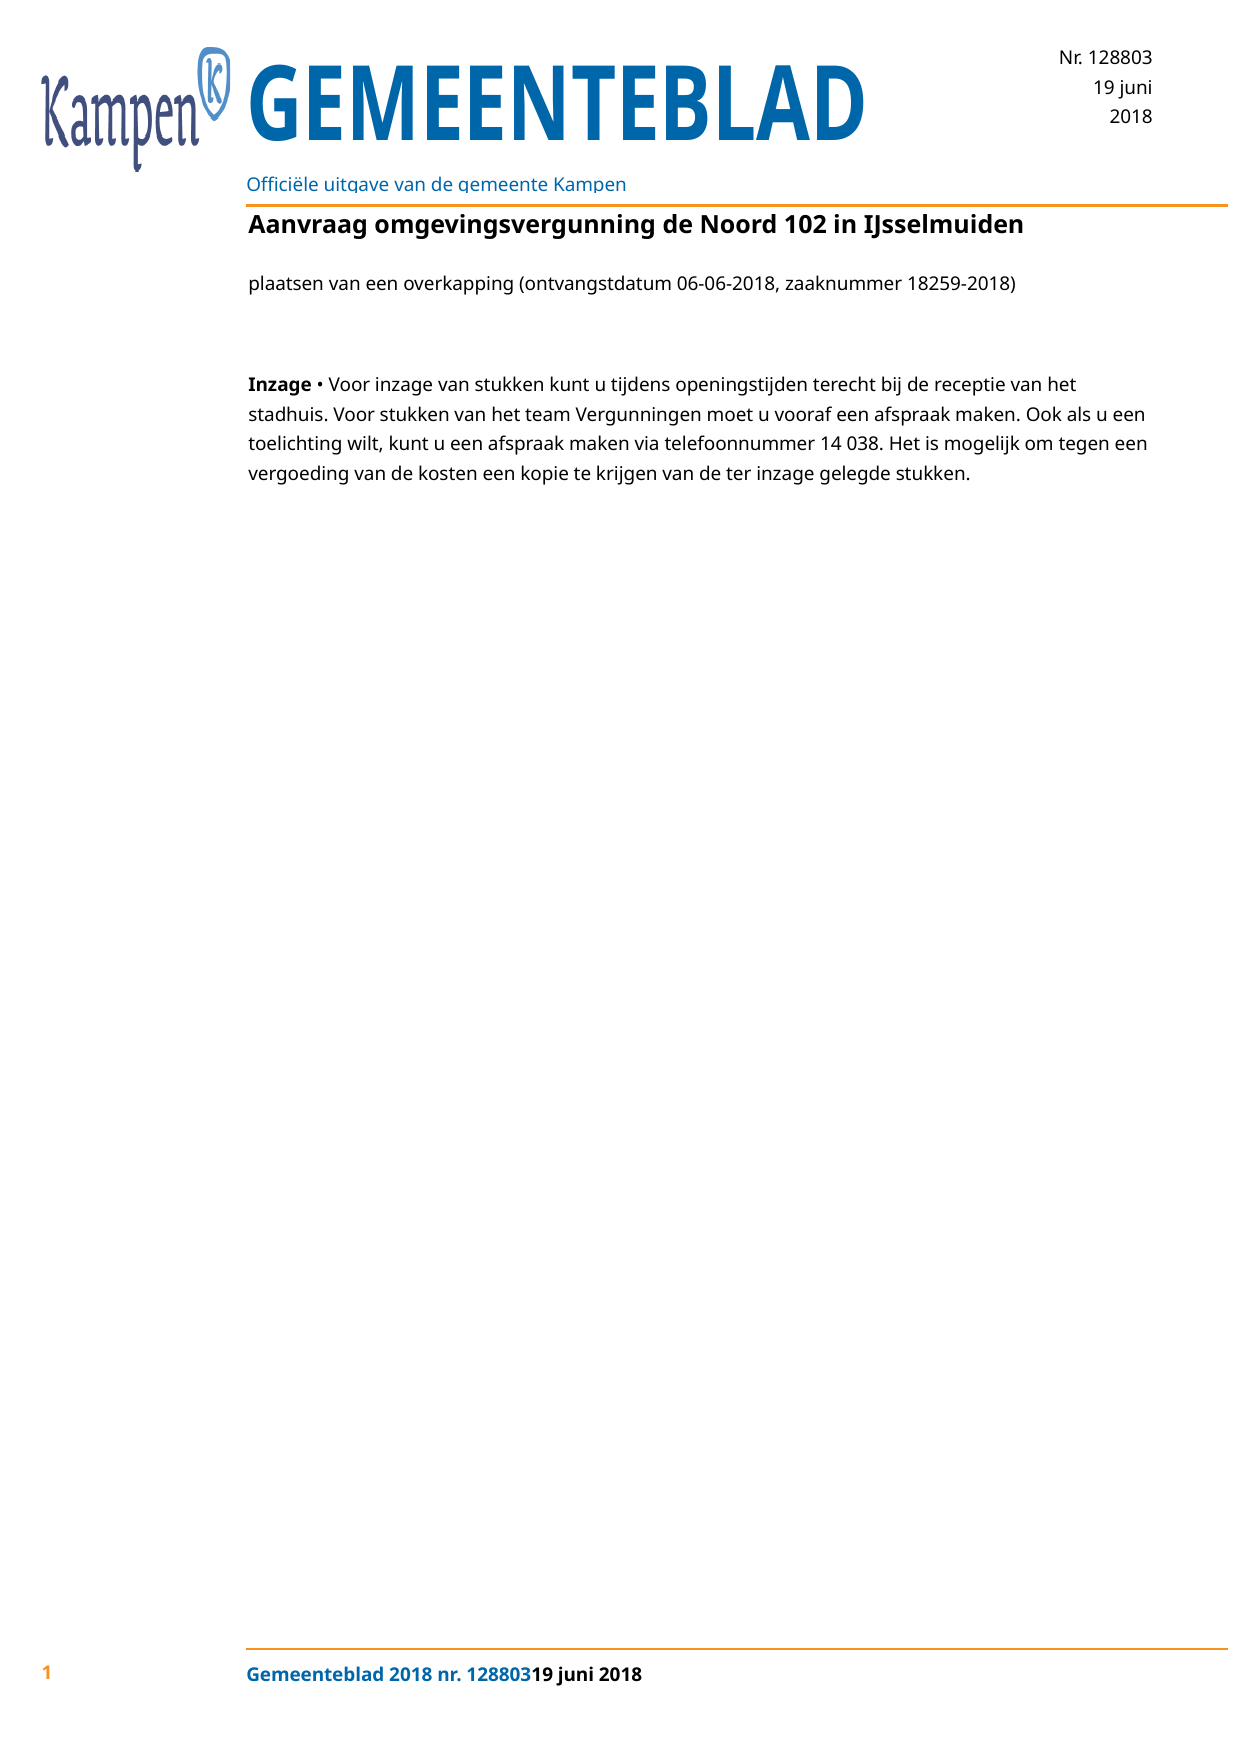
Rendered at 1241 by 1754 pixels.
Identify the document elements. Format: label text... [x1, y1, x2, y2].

text Inzage • Voor inzage van stukken kunt u tijdens openingstijden terecht bij de receptie van het stadhuis. Voor stukken van het team Vergunningen moet u vooraf een afspraak maken. Ook als u een toelichting wilt, kunt u een afspraak maken via telefoonnummer 14 038. Het is mogelijk om tegen een vergoeding van de kosten een kopie te krijgen van de ter inzage gelegde stukken. [248, 371, 1152, 486]
picture [41, 47, 231, 172]
text Aanvraag omgevingsvergunning de Noord 102 in IJsselmuiden [248, 207, 1152, 241]
text plaatsen van een overkapping (ontvangstdatum 06-06-2018, zaaknummer 18259-2018) [248, 270, 1152, 296]
